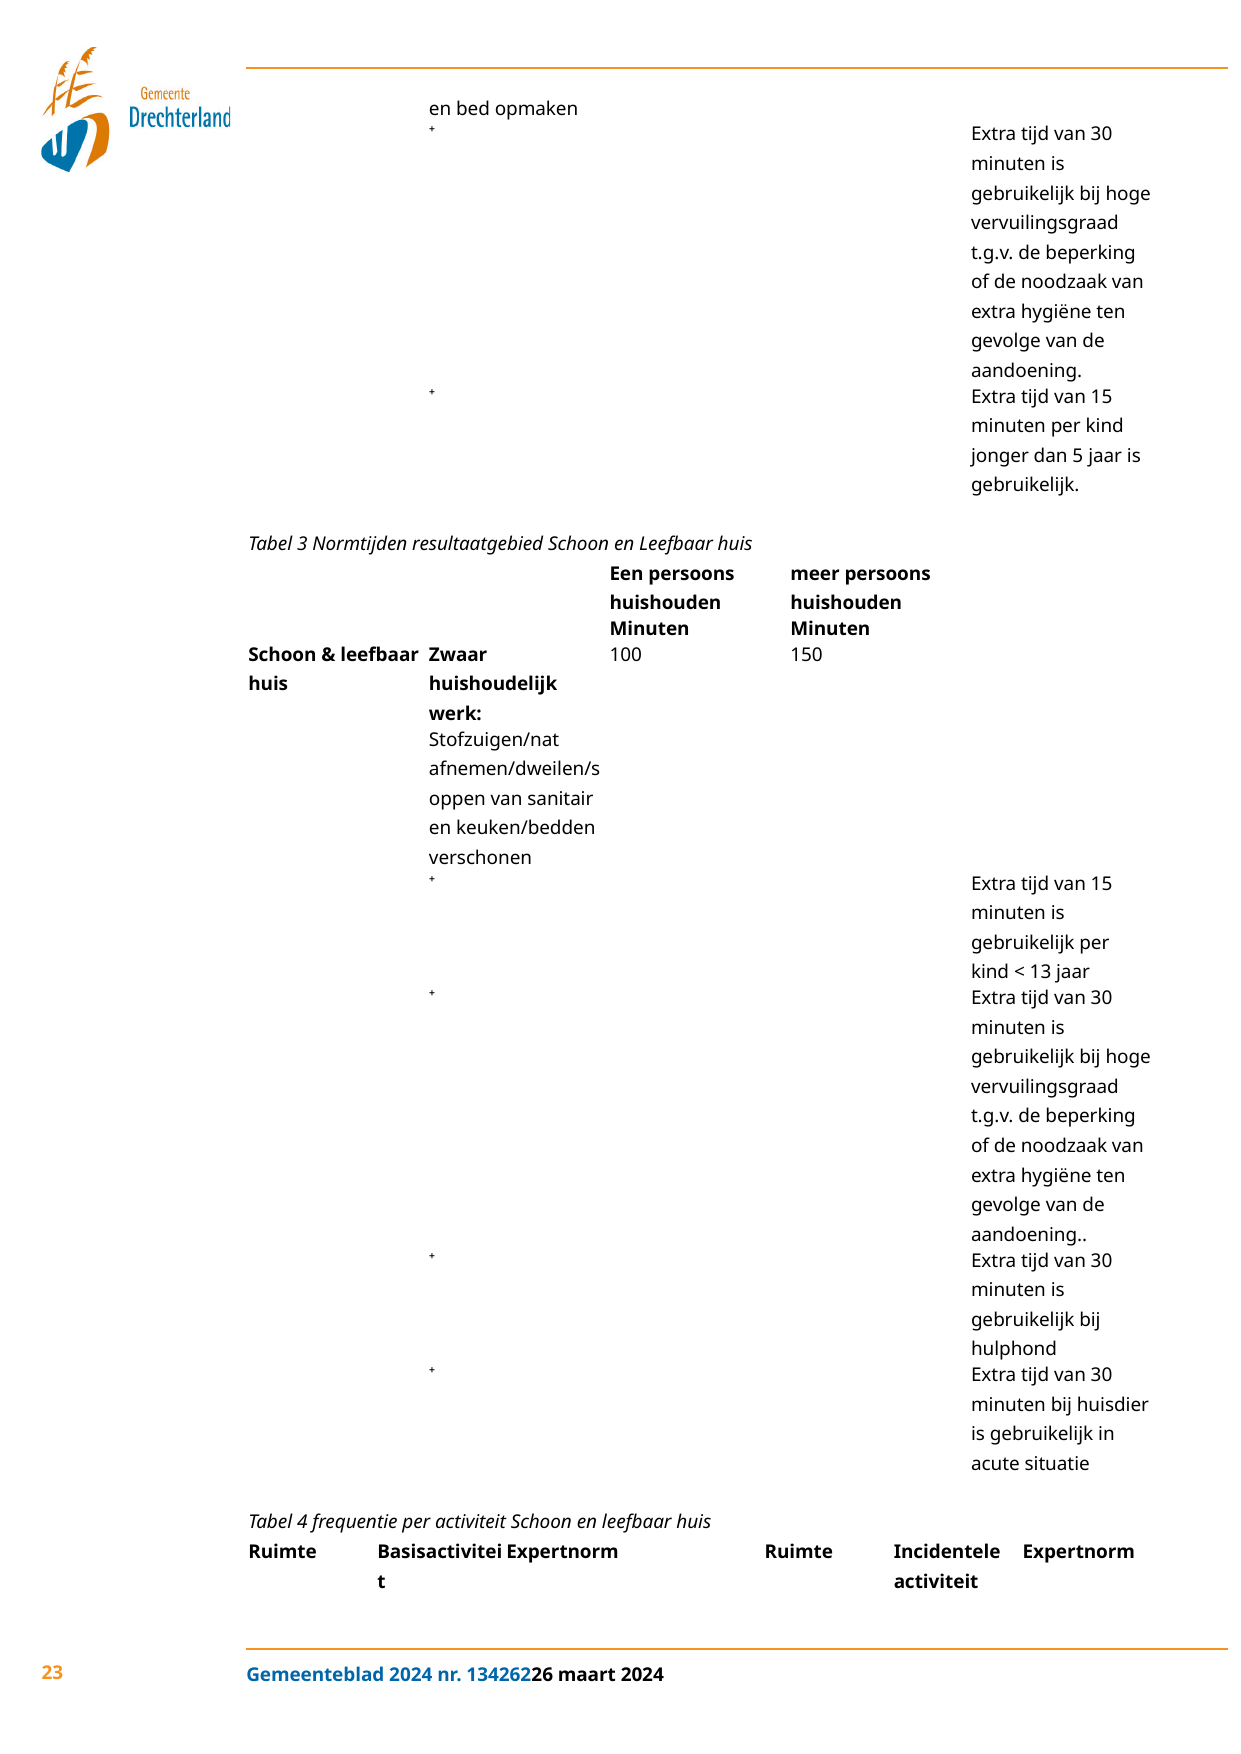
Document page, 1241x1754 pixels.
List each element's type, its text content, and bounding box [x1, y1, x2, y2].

table_cell [248, 726, 429, 870]
table_cell [790, 95, 971, 121]
table_cell [609, 984, 790, 1247]
table_cell [609, 1247, 790, 1361]
text Tabel 4 frequentie per activiteit Schoon en leefbaar huis [248, 1508, 1152, 1534]
table_header Ruimte [248, 1538, 377, 1593]
table_cell ⁺ [429, 1247, 609, 1361]
table_cell [609, 95, 790, 121]
text Tabel 3 Normtijden resultaatgebied Schoon en Leefbaar huis [248, 530, 1152, 556]
table_cell Extra tijd van 15 minuten per kind jonger dan 5 jaar is gebruikelijk. [971, 383, 1152, 497]
table_cell [248, 1247, 429, 1361]
table_header [635, 1538, 764, 1593]
table_cell [609, 870, 790, 984]
table_header meer persoons huishouden [790, 560, 971, 615]
table_header Een persoons huishouden [609, 560, 790, 615]
table_cell Stofzuigen/nat afnemen/dweilen/soppen van sanitair en keuken/bedden verschonen [429, 726, 609, 870]
table_cell [248, 1361, 429, 1476]
table_header Basisactiviteit [377, 1538, 506, 1593]
table_cell 150 [790, 641, 971, 726]
table_cell [790, 1361, 971, 1476]
table_cell [971, 615, 1152, 641]
table_cell [248, 95, 429, 121]
table_cell Minuten [790, 615, 971, 641]
table_header Incidentele activiteit [894, 1538, 1022, 1593]
table_cell [429, 615, 609, 641]
table_cell en bed opmaken [429, 95, 609, 121]
table_cell Extra tijd van 15 minuten is gebruikelijk per kind < 13 jaar [971, 870, 1152, 984]
table_cell [609, 1361, 790, 1476]
table_cell [248, 615, 429, 641]
table_cell [790, 383, 971, 497]
table_cell [248, 121, 429, 383]
picture [41, 158, 64, 172]
table_cell ⁺ [429, 121, 609, 383]
table_cell Extra tijd van 30 minuten is gebruikelijk bij hoge vervuilingsgraad t.g.v. de beperking of de noodzaak van extra hygiëne ten gevolge van de aandoening.. [971, 984, 1152, 1247]
table_cell [609, 726, 790, 870]
table_header Expertnorm [1023, 1538, 1152, 1593]
table_header Ruimte [764, 1538, 893, 1593]
table_cell [971, 726, 1152, 870]
table_cell Extra tijd van 30 minuten is gebruikelijk bij hoge vervuilingsgraad t.g.v. de beperking of de noodzaak van extra hygiëne ten gevolge van de aandoening. [971, 121, 1152, 383]
table_header [248, 560, 429, 615]
table_header [971, 560, 1152, 615]
table_cell ⁺ [429, 383, 609, 497]
table_header Expertnorm [506, 1538, 635, 1593]
table_cell ⁺ [429, 1361, 609, 1476]
picture [226, 115, 231, 124]
table_cell 100 [609, 641, 790, 726]
table_cell [790, 1247, 971, 1361]
table_cell [248, 383, 429, 497]
table_cell ⁺ [429, 870, 609, 984]
table_cell [971, 641, 1152, 726]
table_cell [790, 726, 971, 870]
table_cell [790, 870, 971, 984]
table_cell [248, 984, 429, 1247]
table_cell [609, 121, 790, 383]
table_header [429, 560, 609, 615]
table_cell Zwaar huishoudelijk werk: [429, 641, 609, 726]
table_cell Extra tijd van 30 minuten is gebruikelijk bij hulphond [971, 1247, 1152, 1361]
table_cell Extra tijd van 30 minuten bij huisdier is gebruikelijk in acute situatie [971, 1361, 1152, 1476]
table_cell [971, 95, 1152, 121]
table_cell Schoon & leefbaar huis [248, 641, 429, 726]
table_cell ⁺ [429, 984, 609, 1247]
picture [41, 47, 231, 172]
table_cell [790, 984, 971, 1247]
table_cell Minuten [609, 615, 790, 641]
table_cell [790, 121, 971, 383]
table_cell [609, 383, 790, 497]
table_cell [248, 870, 429, 984]
